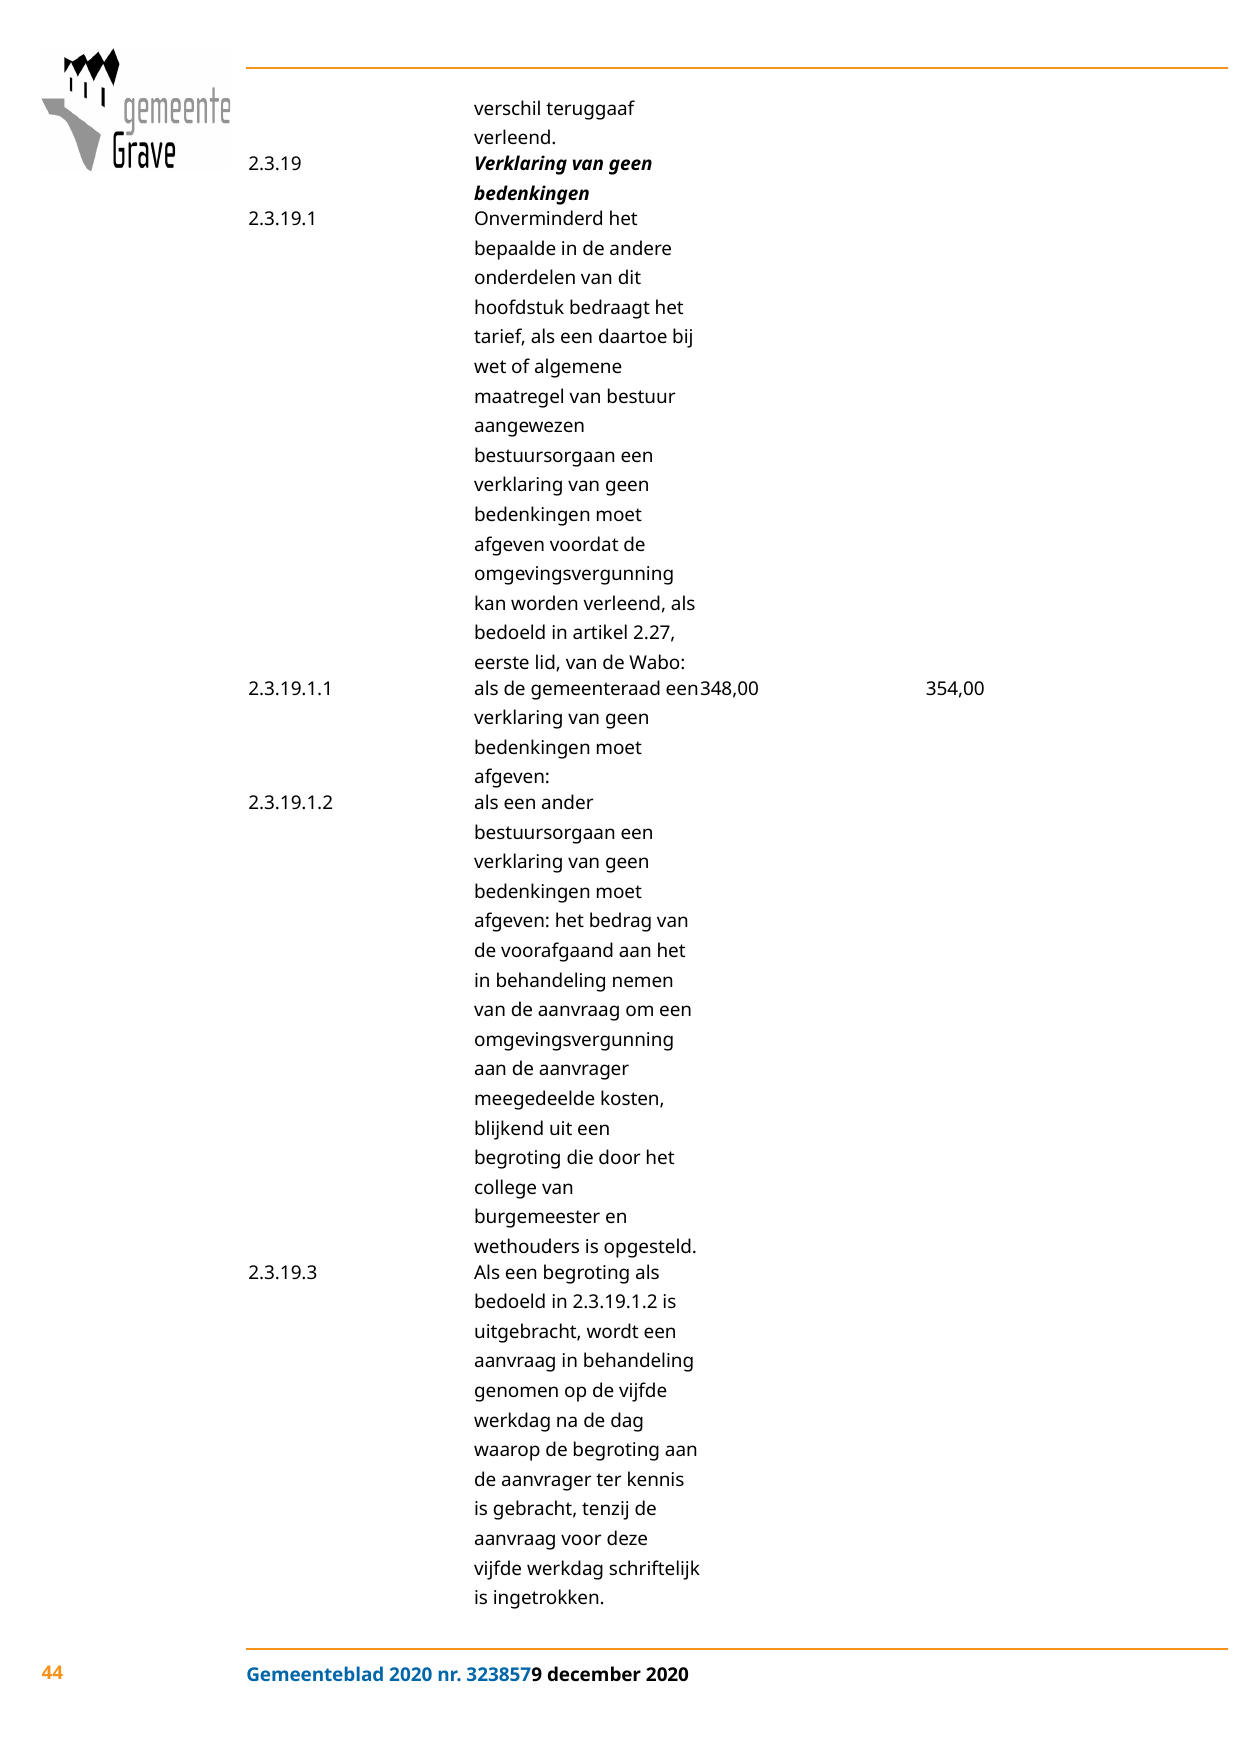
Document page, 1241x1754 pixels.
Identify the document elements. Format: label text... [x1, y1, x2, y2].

table_cell [926, 1259, 1152, 1610]
table_cell [926, 205, 1152, 675]
table_cell 2.3.19.1.1 [248, 675, 474, 789]
table_cell [926, 150, 1152, 205]
table_cell Onverminderd het bepaalde in de andere onderdelen van dit hoofdstuk bedraagt het tarief, als een daartoe bij wet of algemene maatregel van bestuur aangewezen bestuursorgaan een verklaring van geen bedenkingen moet afgeven voordat de omgevingsvergunning kan worden verleend, als bedoeld in artikel 2.27, eerste lid, van de Wabo: [474, 205, 700, 675]
table_cell 2.3.19.1.2 [248, 789, 474, 1259]
table_cell [700, 205, 926, 675]
table_cell [700, 150, 926, 205]
table_cell Als een begroting als bedoeld in 2.3.19.1.2 is uitgebracht, wordt een aanvraag in behandeling genomen op de vijfde werkdag na de dag waarop de begroting aan de aanvrager ter kennis is gebracht, tenzij de aanvraag voor deze vijfde werkdag schriftelijk is ingetrokken. [474, 1259, 700, 1610]
table_cell [700, 95, 926, 150]
table_cell als een ander bestuursorgaan een verklaring van geen bedenkingen moet afgeven: het bedrag van de voorafgaand aan het in behandeling nemen van de aanvraag om een omgevingsvergunning aan de aanvrager meegedeelde kosten, blijkend uit een begroting die door het college van burgemeester en wethouders is opgesteld. [474, 789, 700, 1259]
picture [41, 47, 231, 172]
table_cell [926, 95, 1152, 150]
table_cell 2.3.19.1 [248, 205, 474, 675]
table_cell 2.3.19 [248, 150, 474, 205]
table_cell 354,00 [926, 675, 1152, 789]
table_cell 348,00 [700, 675, 926, 789]
table_cell [926, 789, 1152, 1259]
table_cell 2.3.19.3 [248, 1259, 474, 1610]
table_cell Verklaring van geen bedenkingen [474, 150, 700, 205]
table_cell [248, 95, 474, 150]
table_cell [700, 1259, 926, 1610]
table_cell verschil teruggaaf verleend. [474, 95, 700, 150]
table_cell [700, 789, 926, 1259]
table_cell als de gemeenteraad een verklaring van geen bedenkingen moet afgeven: [474, 675, 700, 789]
